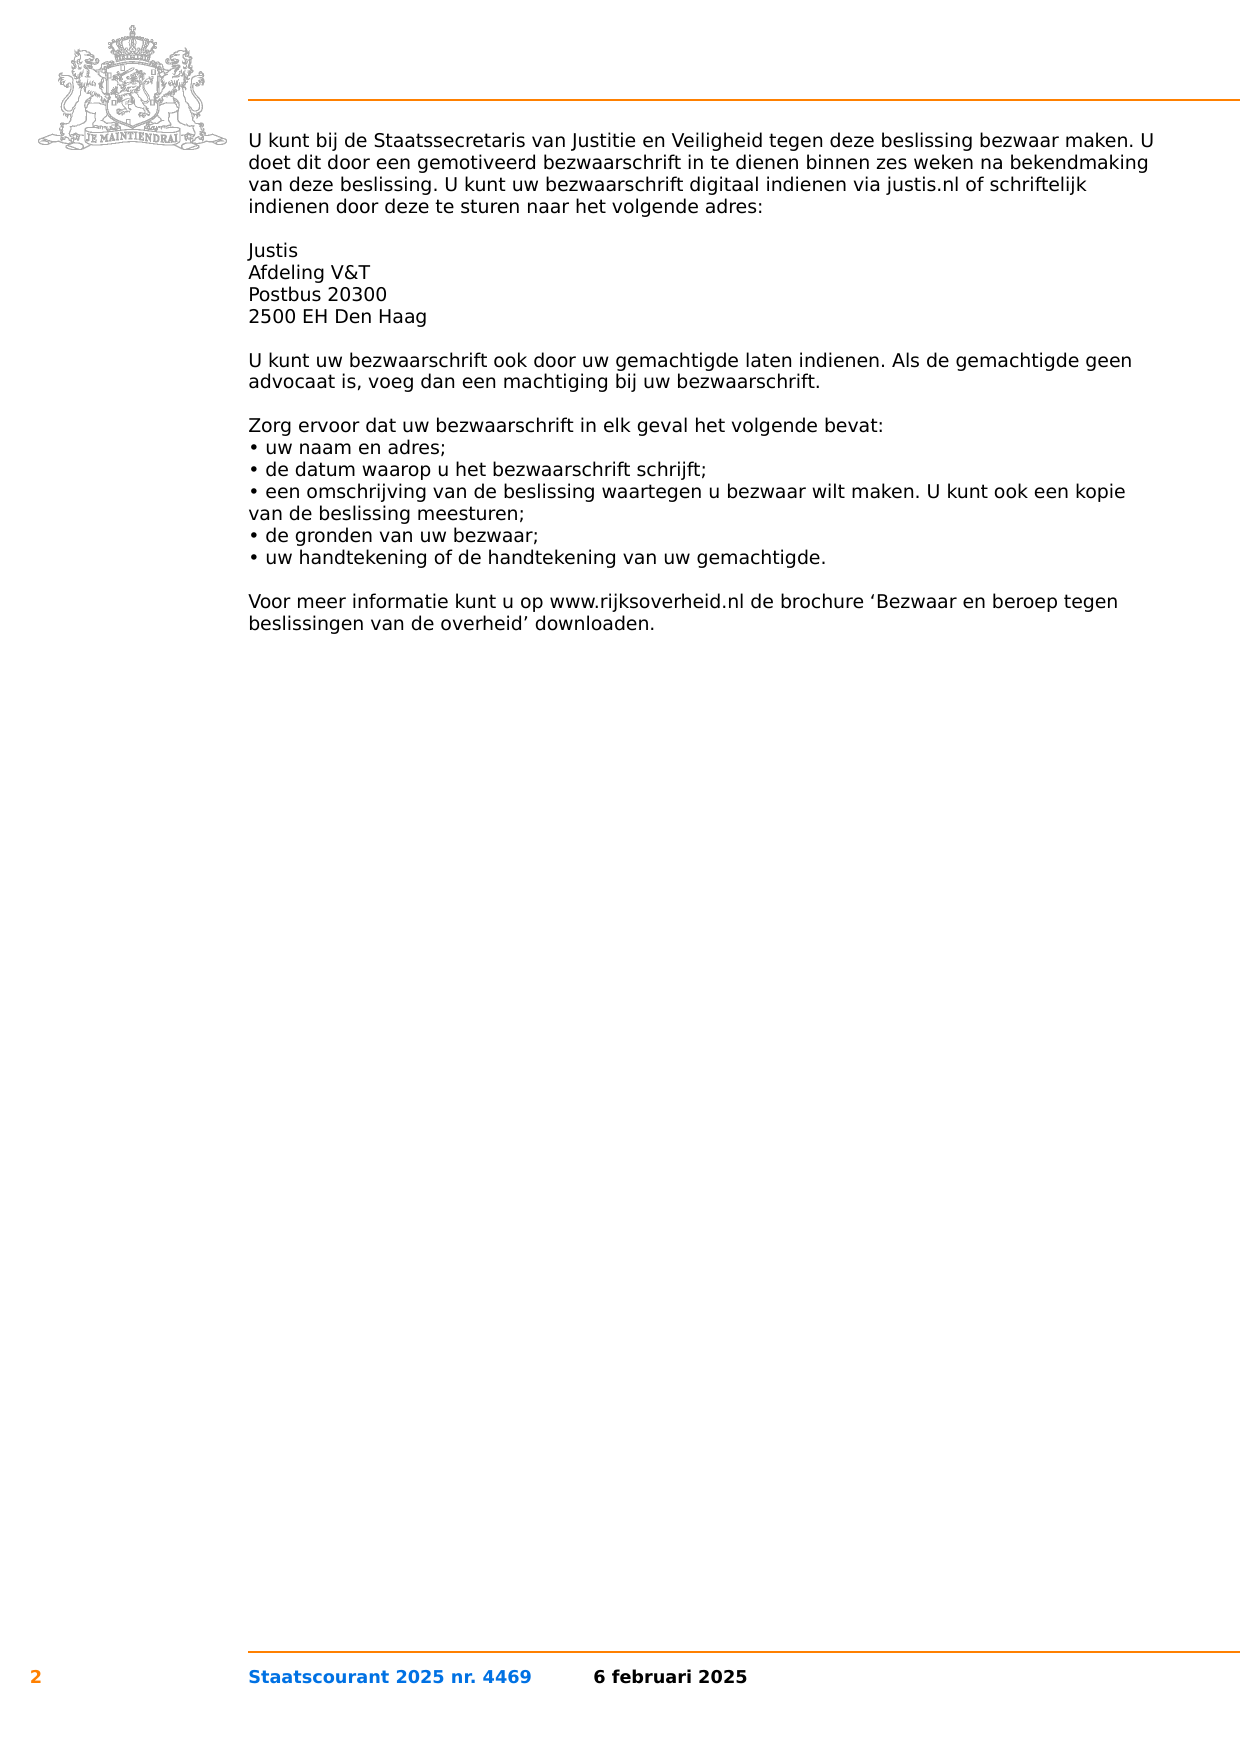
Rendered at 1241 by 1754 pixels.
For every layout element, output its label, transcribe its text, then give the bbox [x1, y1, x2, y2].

text • uw naam en adres; [248, 437, 1163, 459]
text Voor meer informatie kunt u op www.rijksoverheid.nl de brochure ‘Bezwaar en beroep tegen beslissingen van de overheid’ downloaden. [248, 591, 1163, 635]
text 2500 EH Den Haag [248, 306, 1163, 328]
picture [38, 25, 227, 150]
text U kunt bij de Staatssecretaris van Justitie en Veiligheid tegen deze beslissing bezwaar maken. U doet dit door een gemotiveerd bezwaarschrift in te dienen binnen zes weken na bekendmaking van deze beslissing. U kunt uw bezwaarschrift digitaal indienen via justis.nl of schriftelijk indienen door deze te sturen naar het volgende adres: [248, 130, 1163, 218]
text • een omschrijving van de beslissing waartegen u bezwaar wilt maken. U kunt ook een kopie van de beslissing meesturen; [248, 481, 1163, 525]
text • de datum waarop u het bezwaarschrift schrijft; [248, 459, 1163, 481]
text Zorg ervoor dat uw bezwaarschrift in elk geval het volgende bevat: [248, 415, 1163, 437]
text • de gronden van uw bezwaar; [248, 525, 1163, 547]
text • uw handtekening of de handtekening van uw gemachtigde. [248, 547, 1163, 569]
text Justis [248, 240, 1163, 262]
text Afdeling V&T [248, 262, 1163, 284]
text U kunt uw bezwaarschrift ook door uw gemachtigde laten indienen. Als de gemachtigde geen advocaat is, voeg dan een machtiging bij uw bezwaarschrift. [248, 349, 1163, 393]
text Postbus 20300 [248, 284, 1163, 306]
